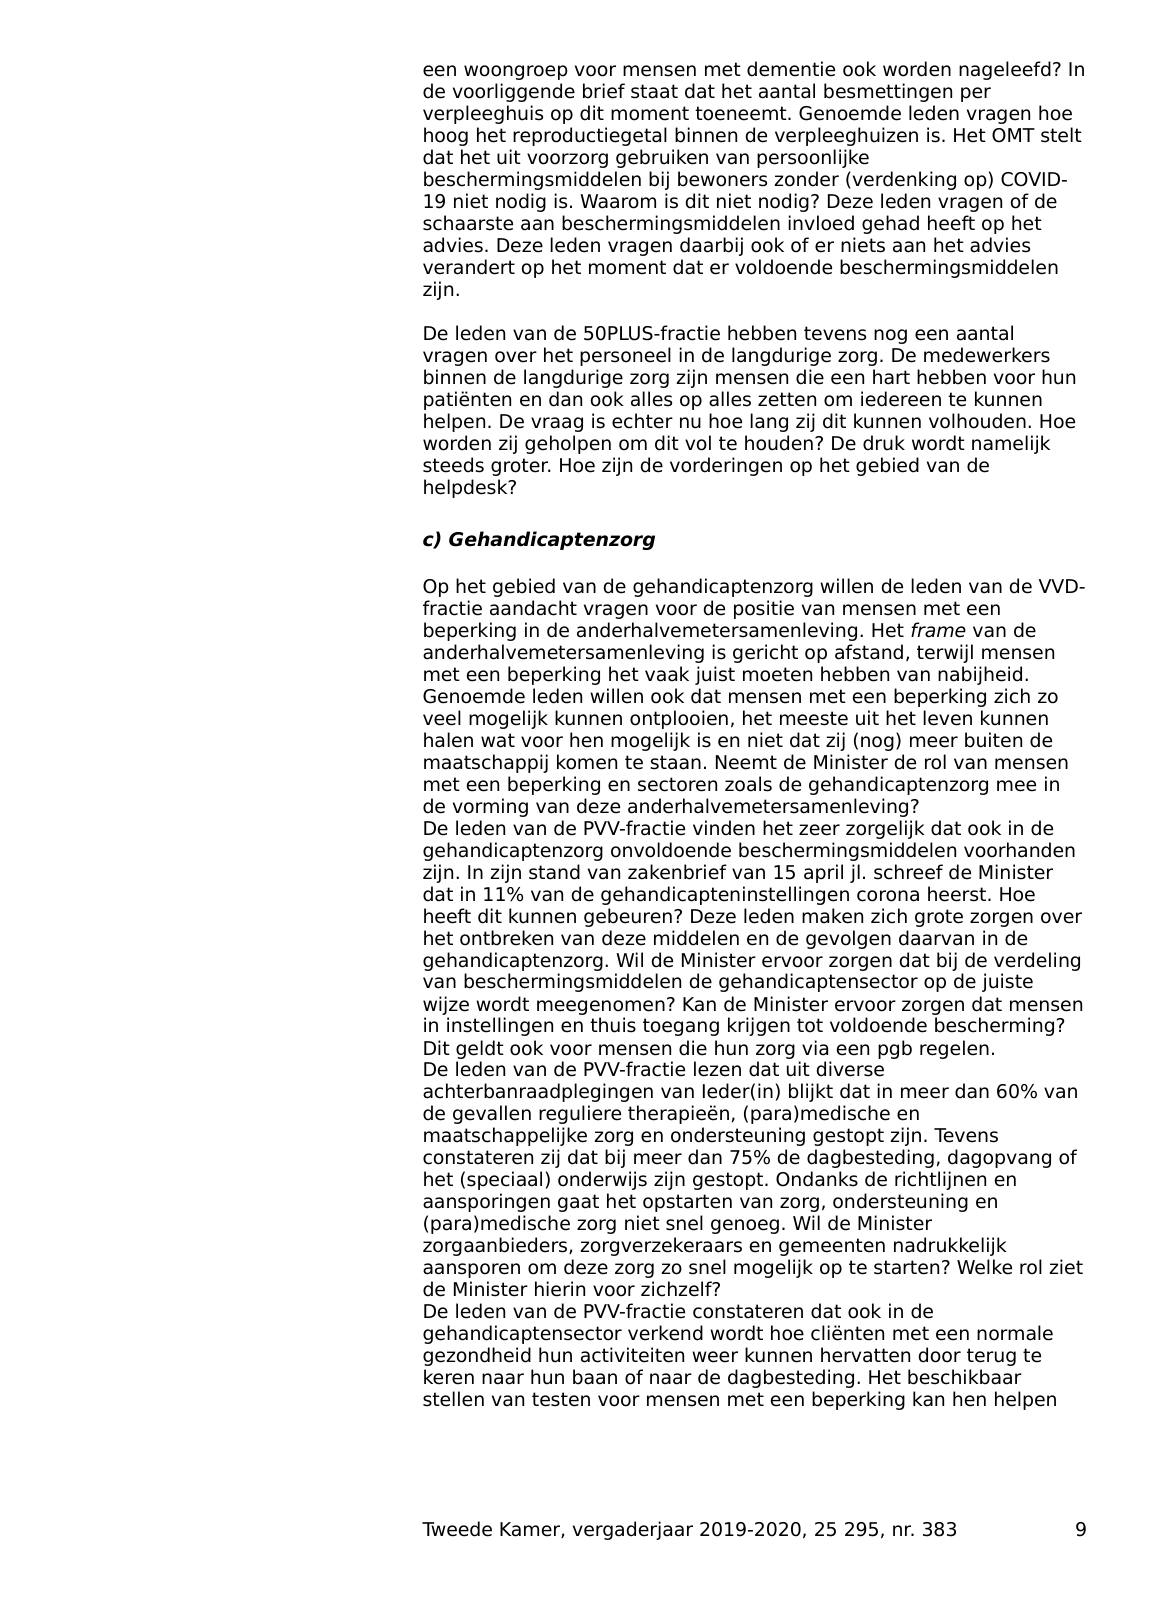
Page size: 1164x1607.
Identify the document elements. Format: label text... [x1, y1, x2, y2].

subtitle c) Gehandicaptenzorg [422, 529, 1087, 551]
text De leden van de PVV-fractie vinden het zeer zorgelijk dat ook in de gehandicaptenzorg onvoldoende beschermingsmiddelen voorhanden zijn. In zijn stand van zakenbrief van 15 april jl. schreef de Minister dat in 11% van de gehandicapteninstellingen corona heerst. Hoe heeft dit kunnen gebeuren? Deze leden maken zich grote zorgen over het ontbreken van deze middelen en de gevolgen daarvan in de gehandicaptenzorg. Wil de Minister ervoor zorgen dat bij de verdeling van beschermingsmiddelen de gehandicaptensector op de juiste wijze wordt meegenomen? Kan de Minister ervoor zorgen dat mensen in instellingen en thuis toegang krijgen tot voldoende bescherming? Dit geldt ook voor mensen die hun zorg via een pgb regelen. [422, 818, 1087, 1059]
text De leden van de PVV-fractie constateren dat ook in de gehandicaptensector verkend wordt hoe cliënten met een normale gezondheid hun activiteiten weer kunnen hervatten door terug te keren naar hun baan of naar de dagbesteding. Het beschikbaar stellen van testen voor mensen met een beperking kan hen helpen [422, 1301, 1087, 1411]
text De leden van de PVV-fractie lezen dat uit diverse achterbanraadplegingen van Ieder(in) blijkt dat in meer dan 60% van de gevallen reguliere therapieën, (para)medische en maatschappelijke zorg en ondersteuning gestopt zijn. Tevens constateren zij dat bij meer dan 75% de dagbesteding, dagopvang of het (speciaal) onderwijs zijn gestopt. Ondanks de richtlijnen en aansporingen gaat het opstarten van zorg, ondersteuning en (para)medische zorg niet snel genoeg. Wil de Minister zorgaanbieders, zorgverzekeraars en gemeenten nadrukkelijk aansporen om deze zorg zo snel mogelijk op te starten? Welke rol ziet de Minister hierin voor zichzelf? [422, 1059, 1087, 1301]
text Op het gebied van de gehandicaptenzorg willen de leden van de VVD-fractie aandacht vragen voor de positie van mensen met een beperking in de anderhalvemetersamenleving. Het frame van de anderhalvemetersamenleving is gericht op afstand, terwijl mensen met een beperking het vaak juist moeten hebben van nabijheid. Genoemde leden willen ook dat mensen met een beperking zich zo veel mogelijk kunnen ontplooien, het meeste uit het leven kunnen halen wat voor hen mogelijk is en niet dat zij (nog) meer buiten de maatschappij komen te staan. Neemt de Minister de rol van mensen met een beperking en sectoren zoals de gehandicaptenzorg mee in de vorming van deze anderhalvemetersamenleving? [422, 576, 1087, 818]
text De leden van de 50PLUS-fractie hebben tevens nog een aantal vragen over het personeel in de langdurige zorg. De medewerkers binnen de langdurige zorg zijn mensen die een hart hebben voor hun patiënten en dan ook alles op alles zetten om iedereen te kunnen helpen. De vraag is echter nu hoe lang zij dit kunnen volhouden. Hoe worden zij geholpen om dit vol te houden? De druk wordt namelijk steeds groter. Hoe zijn de vorderingen op het gebied van de helpdesk? [422, 323, 1087, 499]
text een woongroep voor mensen met dementie ook worden nageleefd? In de voorliggende brief staat dat het aantal besmettingen per verpleeghuis op dit moment toeneemt. Genoemde leden vragen hoe hoog het reproductiegetal binnen de verpleeghuizen is. Het OMT stelt dat het uit voorzorg gebruiken van persoonlijke beschermingsmiddelen bij bewoners zonder (verdenking op) COVID-19 niet nodig is. Waarom is dit niet nodig? Deze leden vragen of de schaarste aan beschermingsmiddelen invloed gehad heeft op het advies. Deze leden vragen daarbij ook of er niets aan het advies verandert op het moment dat er voldoende beschermingsmiddelen zijn. [422, 59, 1087, 301]
